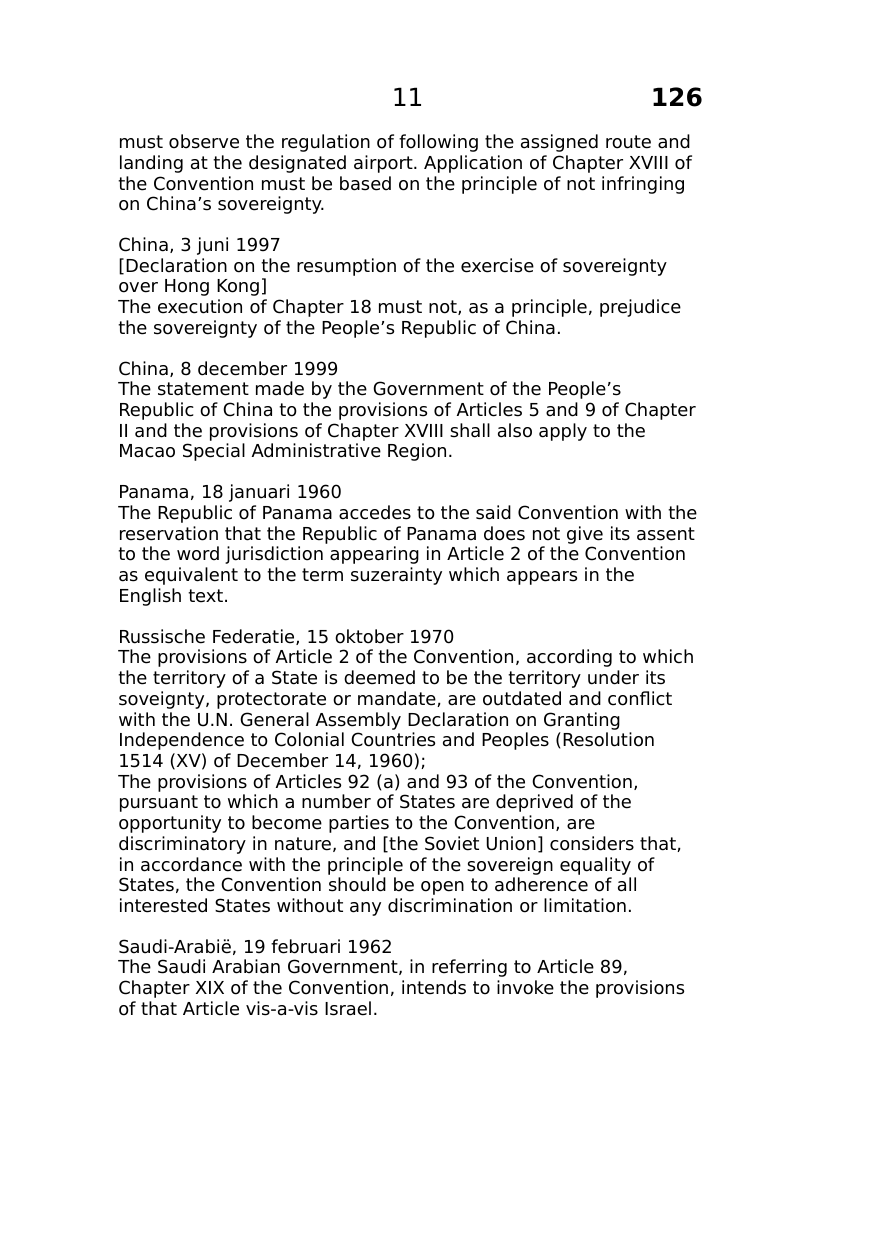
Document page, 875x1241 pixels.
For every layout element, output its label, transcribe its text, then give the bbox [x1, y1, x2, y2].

text The provisions of Article 2 of the Convention, according to which the territory of a State is deemed to be the territory under its soveignty, protectorate or mandate, are outdated and conflict with the U.N. General Assembly Declaration on Granting Independence to Colonial Countries and Peoples (Resolution 1514 (XV) of December 14, 1960); [118, 647, 703, 772]
text The execution of Chapter 18 must not, as a principle, prejudice the sovereignty of the People’s Republic of China. [118, 297, 703, 338]
text must observe the regulation of following the assigned route and landing at the designated airport. Application of Chapter XVIII of the Convention must be based on the principle of not infringing on China’s sovereignty. [118, 132, 703, 215]
text Saudi-Arabië, 19 februari 1962 [118, 937, 703, 957]
text Russische Federatie, 15 oktober 1970 [118, 626, 703, 647]
text Panama, 18 januari 1960 [118, 482, 703, 503]
text The statement made by the Government of the People’s Republic of China to the provisions of Articles 5 and 9 of Chapter II and the provisions of Chapter XVIII shall also apply to the Macao Special Administrative Region. [118, 379, 703, 462]
text The provisions of Articles 92 (a) and 93 of the Convention, pursuant to which a number of States are deprived of the opportunity to become parties to the Convention, are discriminatory in nature, and [the Soviet Union] considers that, in accordance with the principle of the sovereign equality of States, the Convention should be open to adherence of all interested States without any discrimination or limitation. [118, 772, 703, 917]
text The Saudi Arabian Government, in referring to Article 89, Chapter XIX of the Convention, intends to invoke the provisions of that Article vis-a-vis Israel. [118, 957, 703, 1019]
text China, 8 december 1999 [118, 358, 703, 379]
text The Republic of Panama accedes to the said Convention with the reservation that the Republic of Panama does not give its assent to the word jurisdiction appearing in Article 2 of the Convention as equivalent to the term suzerainty which appears in the English text. [118, 503, 703, 606]
text [Declaration on the resumption of the exercise of sovereignty over Hong Kong] [118, 256, 703, 297]
text China, 3 juni 1997 [118, 235, 703, 256]
